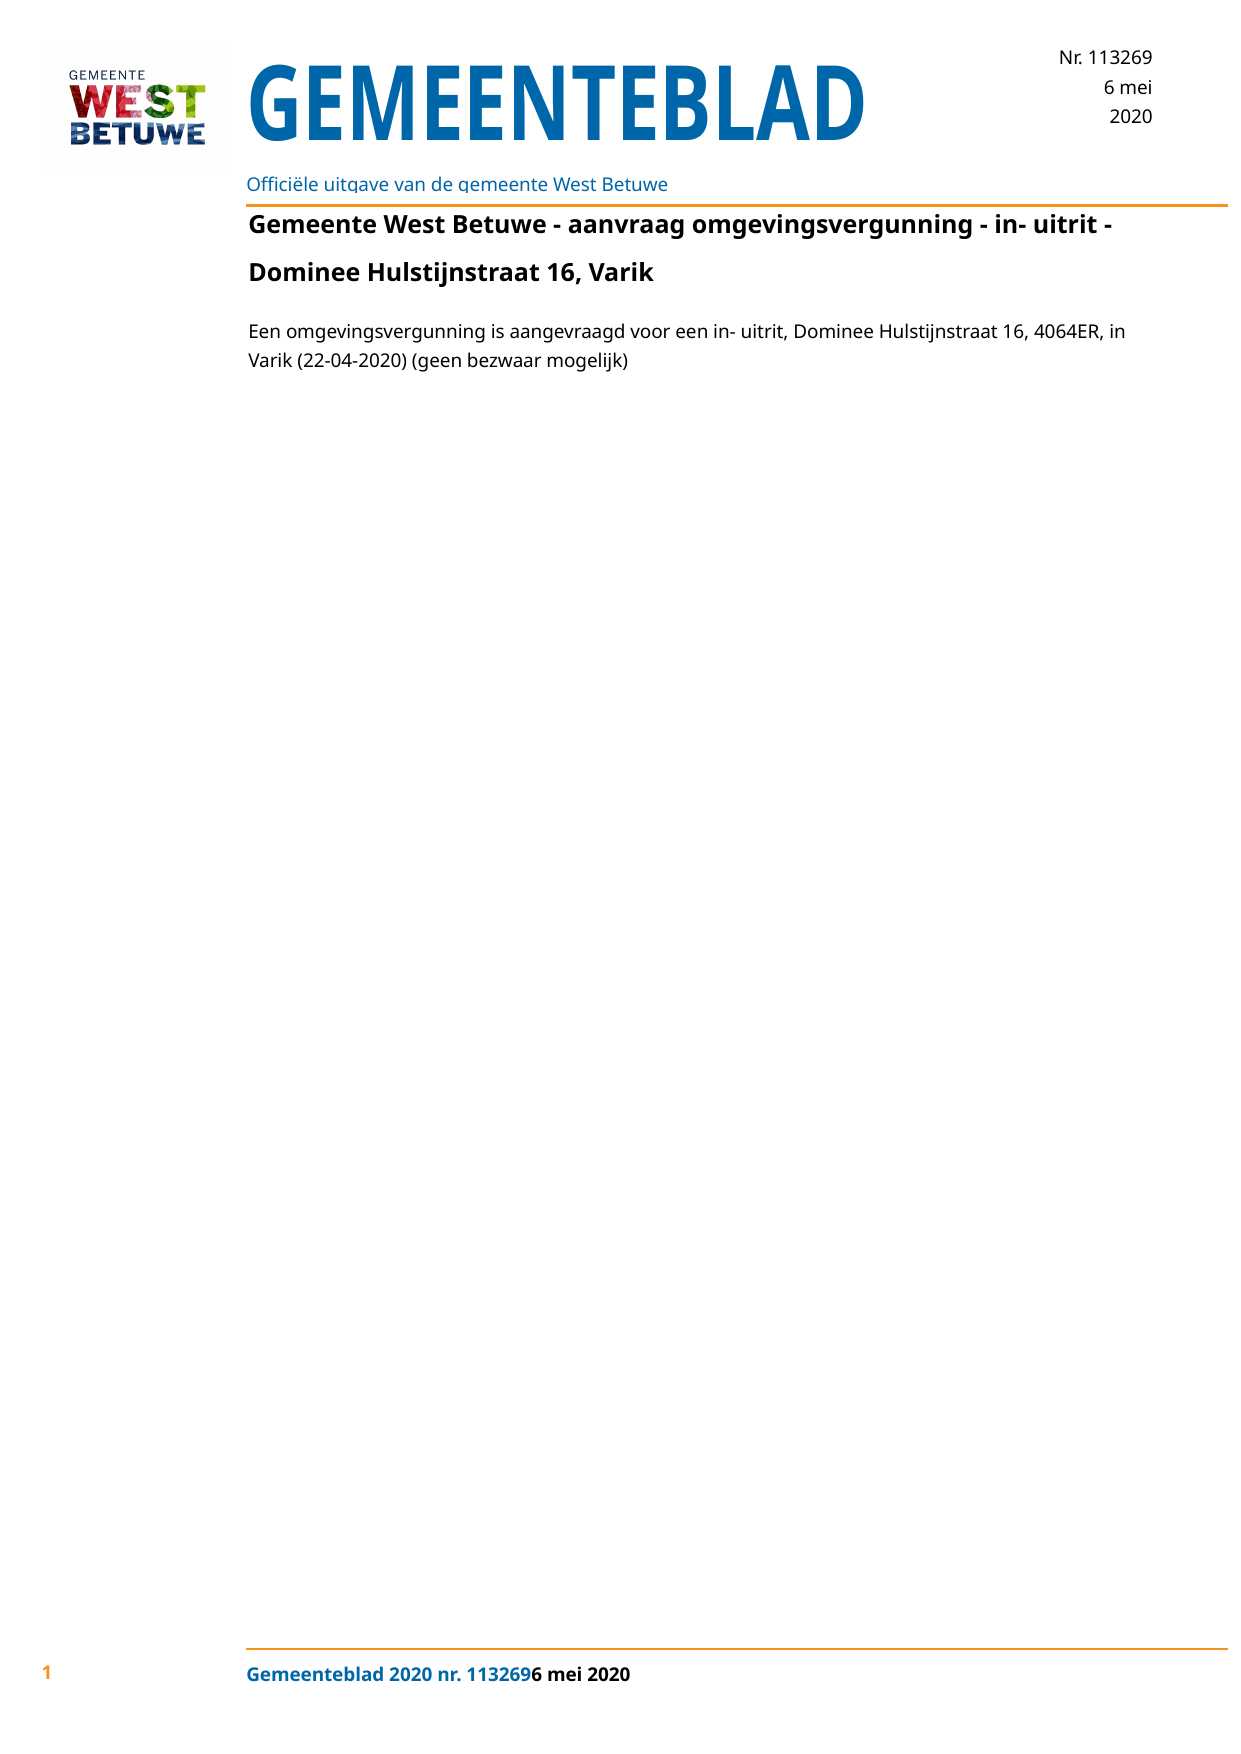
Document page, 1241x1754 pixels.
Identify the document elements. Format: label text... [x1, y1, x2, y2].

text Een omgevingsvergunning is aangevraagd voor een in- uitrit, Dominee Hulstijnstraat 16, 4064ER, in Varik (22-04-2020) (geen bezwaar mogelijk) [248, 318, 1152, 373]
text Gemeente West Betuwe - aanvraag omgevingsvergunning - in- uitrit - Dominee Hulstijnstraat 16, Varik [248, 207, 1152, 288]
picture [41, 47, 231, 172]
